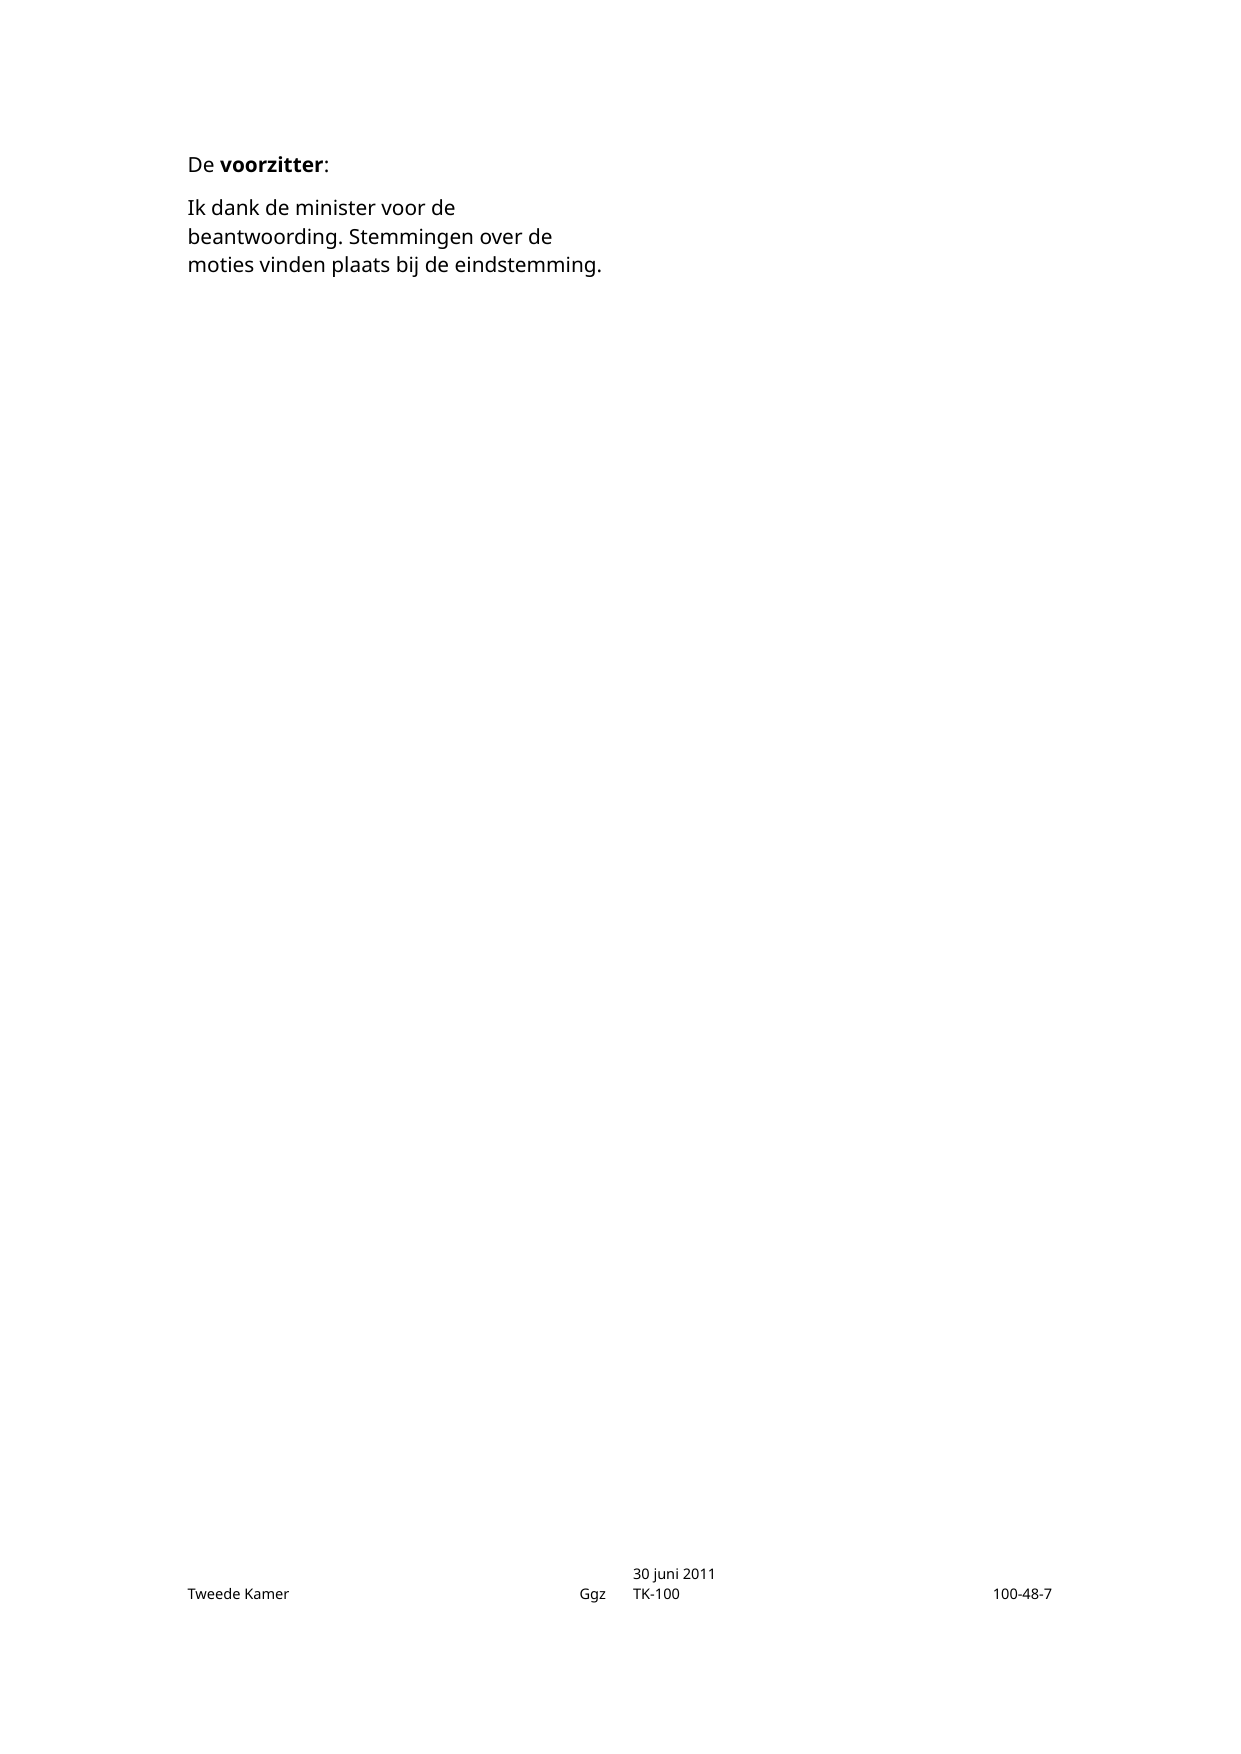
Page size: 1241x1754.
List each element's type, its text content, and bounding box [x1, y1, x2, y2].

text De voorzitter: [187, 150, 605, 178]
text Ik dank de minister voor de beantwoording. Stemmingen over de moties vinden plaats bij de eindstemming. [187, 193, 605, 279]
